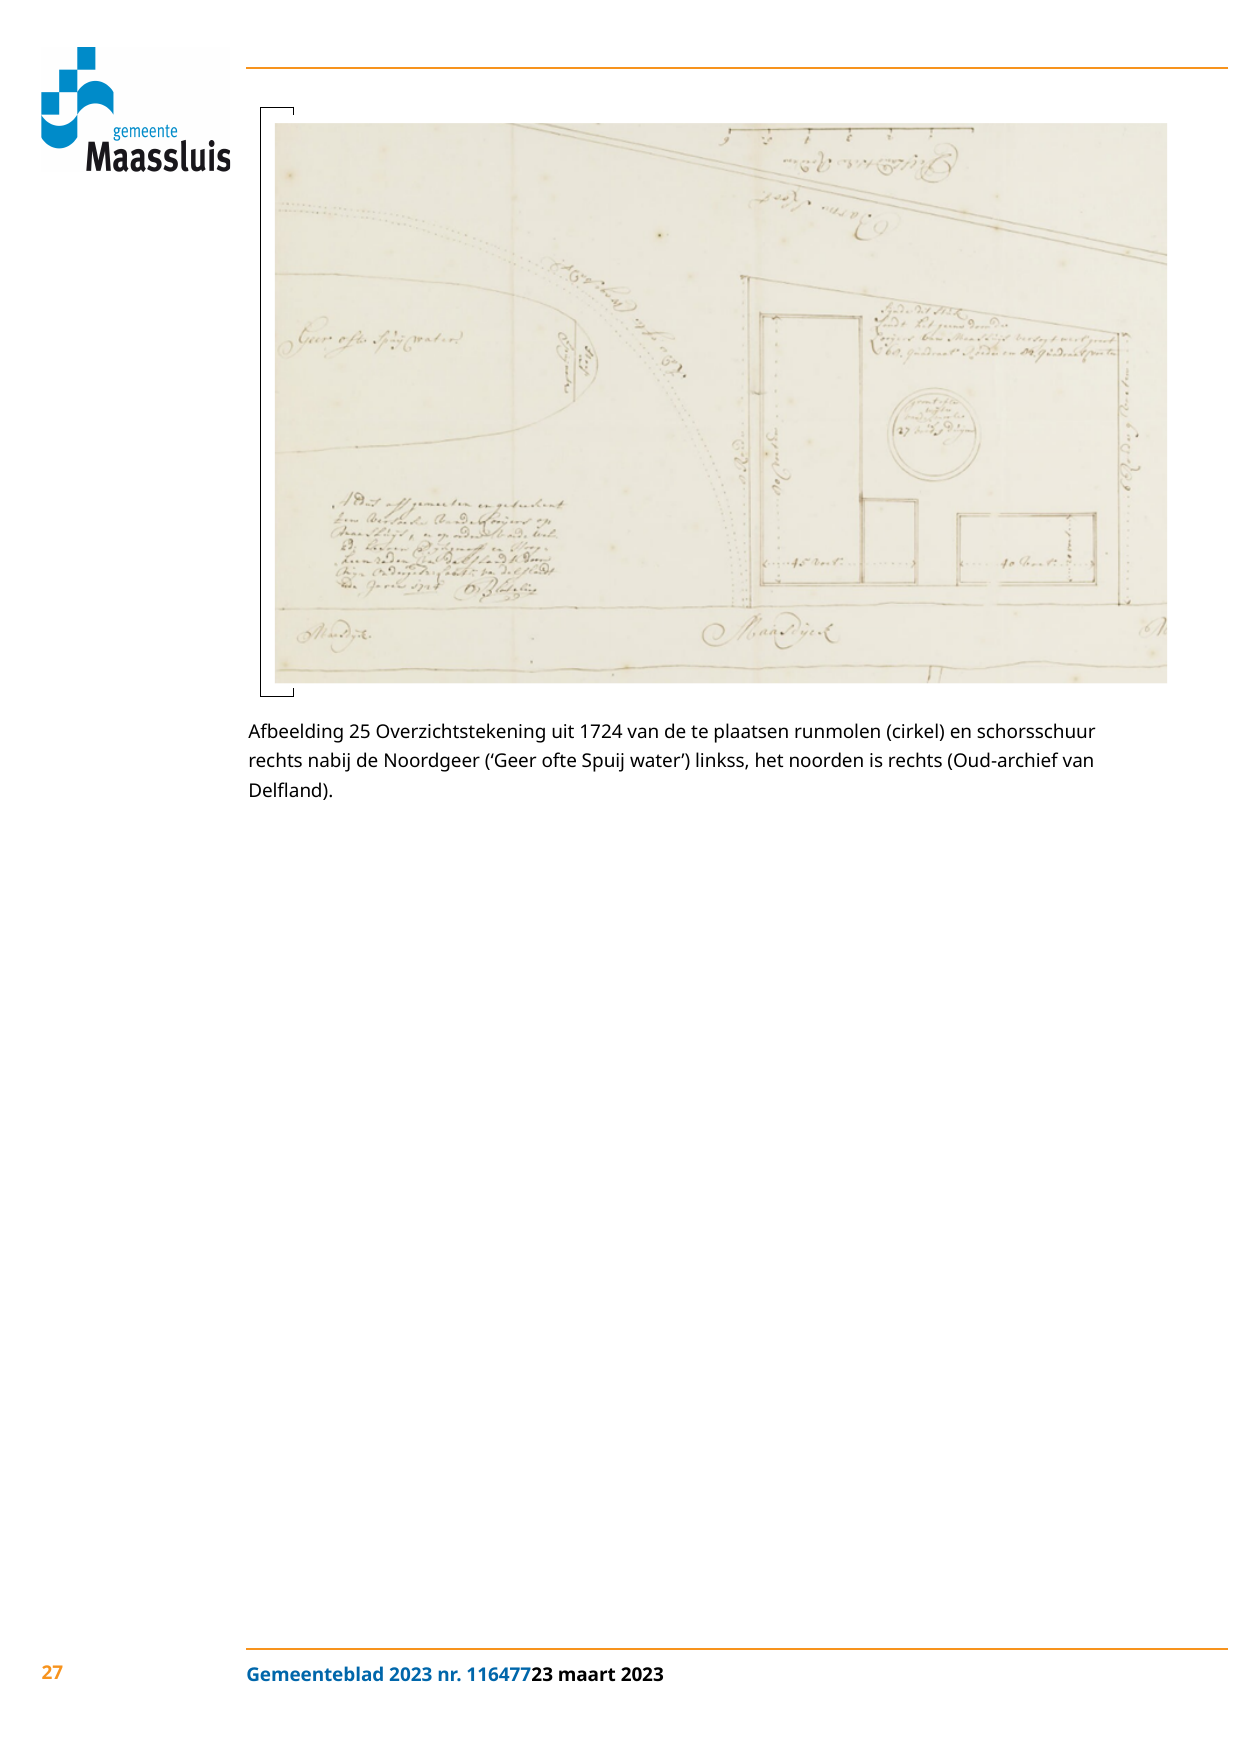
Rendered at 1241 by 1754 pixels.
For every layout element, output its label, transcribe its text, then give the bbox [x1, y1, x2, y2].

picture [41, 47, 77, 92]
picture [268, 115, 1173, 688]
picture [41, 47, 231, 172]
text Afbeelding 25 Overzichtstekening uit 1724 van de te plaatsen runmolen (cirkel) en schorsschuur rechts nabij de Noordgeer (‘Geer ofte Spuij water’) linkss, het noorden is rechts (Oud-archief van Delfland). [248, 718, 1152, 803]
